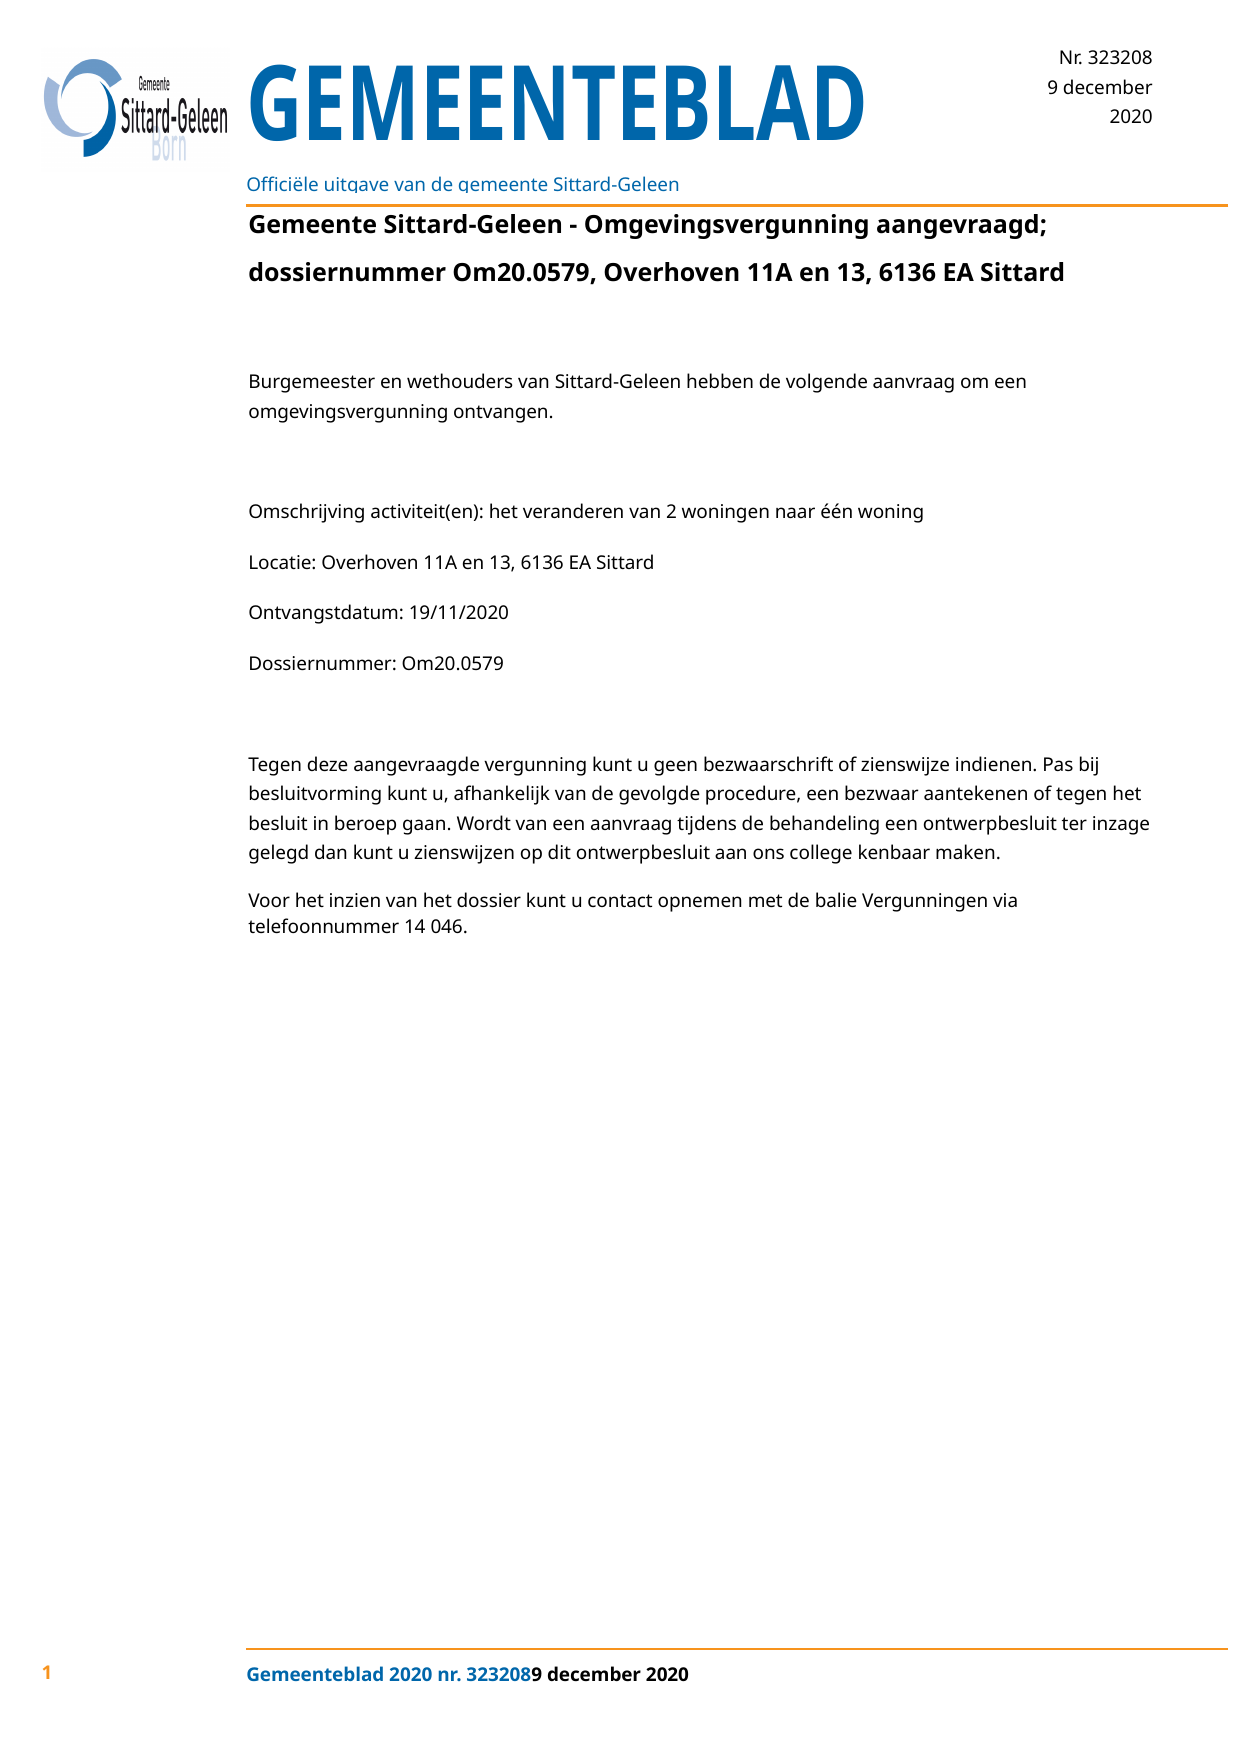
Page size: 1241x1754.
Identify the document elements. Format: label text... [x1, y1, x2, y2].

text Ontvangstdatum: 19/11/2020 [248, 599, 1152, 625]
text Voor het inzien van het dossier kunt u contact opnemen met de balie Vergunningen via telefoonnummer 14 046. [248, 887, 1152, 939]
text Gemeente Sittard-Geleen - Omgevingsvergunning aangevraagd; dossiernummer Om20.0579, Overhoven 11A en 13, 6136 EA Sittard [248, 207, 1152, 288]
text Tegen deze aangevraagde vergunning kunt u geen bezwaarschrift of zienswijze indienen. Pas bij besluitvorming kunt u, afhankelijk van de gevolgde procedure, een bezwaar aantekenen of tegen het besluit in beroep gaan. Wordt van een aanvraag tijdens de behandeling een ontwerpbesluit ter inzage gelegd dan kunt u zienswijzen op dit ontwerpbesluit aan ons college kenbaar maken. [248, 751, 1152, 865]
picture [41, 47, 231, 172]
text Locatie: Overhoven 11A en 13, 6136 EA Sittard [248, 549, 1152, 575]
text Dossiernummer: Om20.0579 [248, 650, 1152, 676]
text Omschrijving activiteit(en): het veranderen van 2 woningen naar één woning [248, 499, 1152, 524]
text Burgemeester en wethouders van Sittard-Geleen hebben de volgende aanvraag om een omgevingsvergunning ontvangen. [248, 368, 1152, 424]
